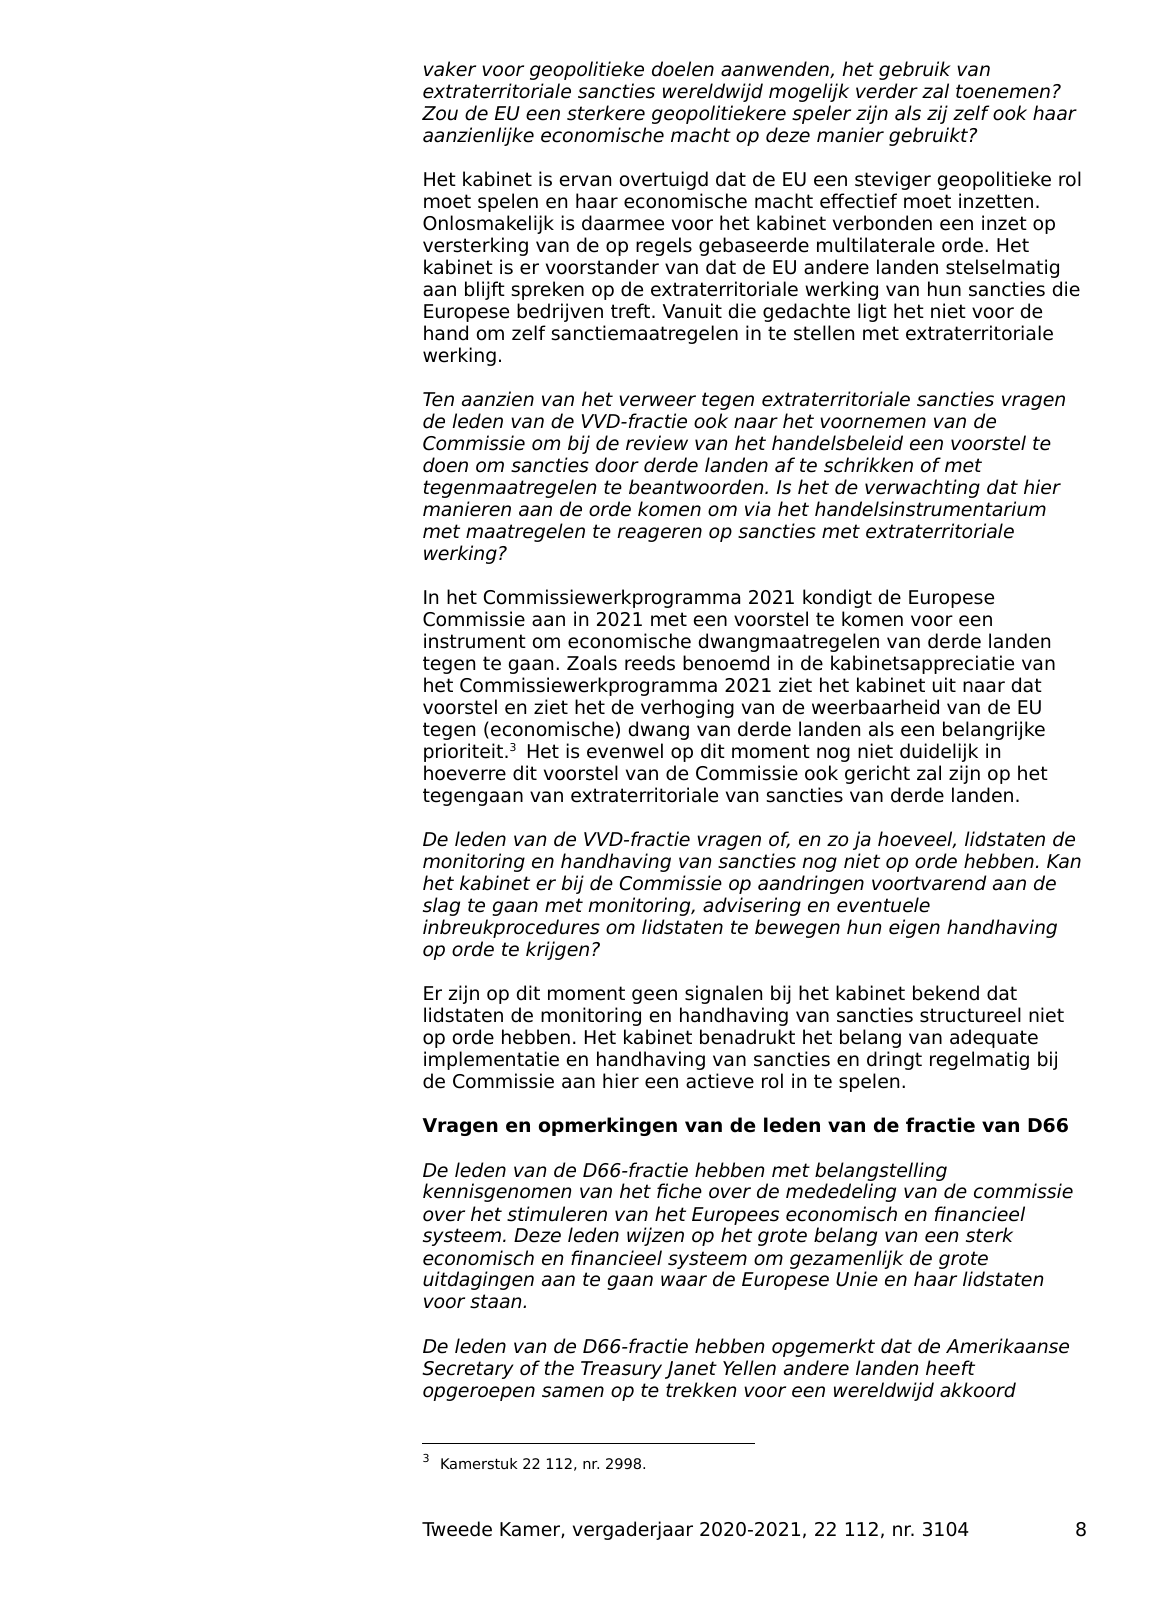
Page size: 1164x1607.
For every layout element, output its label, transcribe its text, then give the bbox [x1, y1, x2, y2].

text In het Commissiewerkprogramma 2021 kondigt de Europese Commissie aan in 2021 met een voorstel te komen voor een instrument om economische dwangmaatregelen van derde landen tegen te gaan. Zoals reeds benoemd in de kabinetsappreciatie van het Commissiewerkprogramma 2021 ziet het kabinet uit naar dat voorstel en ziet het de verhoging van de weerbaarheid van de EU tegen (economische) dwang van derde landen als een belangrijke prioriteit. Het is evenwel op dit moment nog niet duidelijk in hoeverre dit voorstel van de Commissie ook gericht zal zijn op het tegengaan van extraterritoriale van sancties van derde landen. [422, 587, 1087, 807]
text De leden van de VVD-fractie vragen of, en zo ja hoeveel, lidstaten de monitoring en handhaving van sancties nog niet op orde hebben. Kan het kabinet er bij de Commissie op aandringen voortvarend aan de slag te gaan met monitoring, advisering en eventuele inbreukprocedures om lidstaten te bewegen hun eigen handhaving op orde te krijgen? [422, 829, 1087, 961]
text Er zijn op dit moment geen signalen bij het kabinet bekend dat lidstaten de monitoring en handhaving van sancties structureel niet op orde hebben. Het kabinet benadrukt het belang van adequate implementatie en handhaving van sancties en dringt regelmatig bij de Commissie aan hier een actieve rol in te spelen. [422, 983, 1087, 1093]
text Kamerstuk 22 112, nr. 2998. [422, 1452, 1087, 1474]
text De leden van de D66-fractie hebben opgemerkt dat de Amerikaanse Secretary of the Treasury Janet Yellen andere landen heeft opgeroepen samen op te trekken voor een wereldwijd akkoord [422, 1336, 1087, 1401]
text vaker voor geopolitieke doelen aanwenden, het gebruik van extraterritoriale sancties wereldwijd mogelijk verder zal toenemen? Zou de EU een sterkere geopolitiekere speler zijn als zij zelf ook haar aanzienlijke economische macht op deze manier gebruikt? [422, 59, 1087, 147]
text Het kabinet is ervan overtuigd dat de EU een steviger geopolitieke rol moet spelen en haar economische macht effectief moet inzetten. Onlosmakelijk is daarmee voor het kabinet verbonden een inzet op versterking van de op regels gebaseerde multilaterale orde. Het kabinet is er voorstander van dat de EU andere landen stelselmatig aan blijft spreken op de extraterritoriale werking van hun sancties die Europese bedrijven treft. Vanuit die gedachte ligt het niet voor de hand om zelf sanctiemaatregelen in te stellen met extraterritoriale werking. [422, 169, 1087, 367]
text De leden van de D66-fractie hebben met belangstelling kennisgenomen van het fiche over de mededeling van de commissie over het stimuleren van het Europees economisch en financieel systeem. Deze leden wijzen op het grote belang van een sterk economisch en financieel systeem om gezamenlijk de grote uitdagingen aan te gaan waar de Europese Unie en haar lidstaten voor staan. [422, 1159, 1087, 1313]
text Ten aanzien van het verweer tegen extraterritoriale sancties vragen de leden van de VVD-fractie ook naar het voornemen van de Commissie om bij de review van het handelsbeleid een voorstel te doen om sancties door derde landen af te schrikken of met tegenmaatregelen te beantwoorden. Is het de verwachting dat hier manieren aan de orde komen om via het handelsinstrumentarium met maatregelen te reageren op sancties met extraterritoriale werking? [422, 389, 1087, 565]
subtitle Vragen en opmerkingen van de leden van de fractie van D66 [422, 1115, 1087, 1137]
